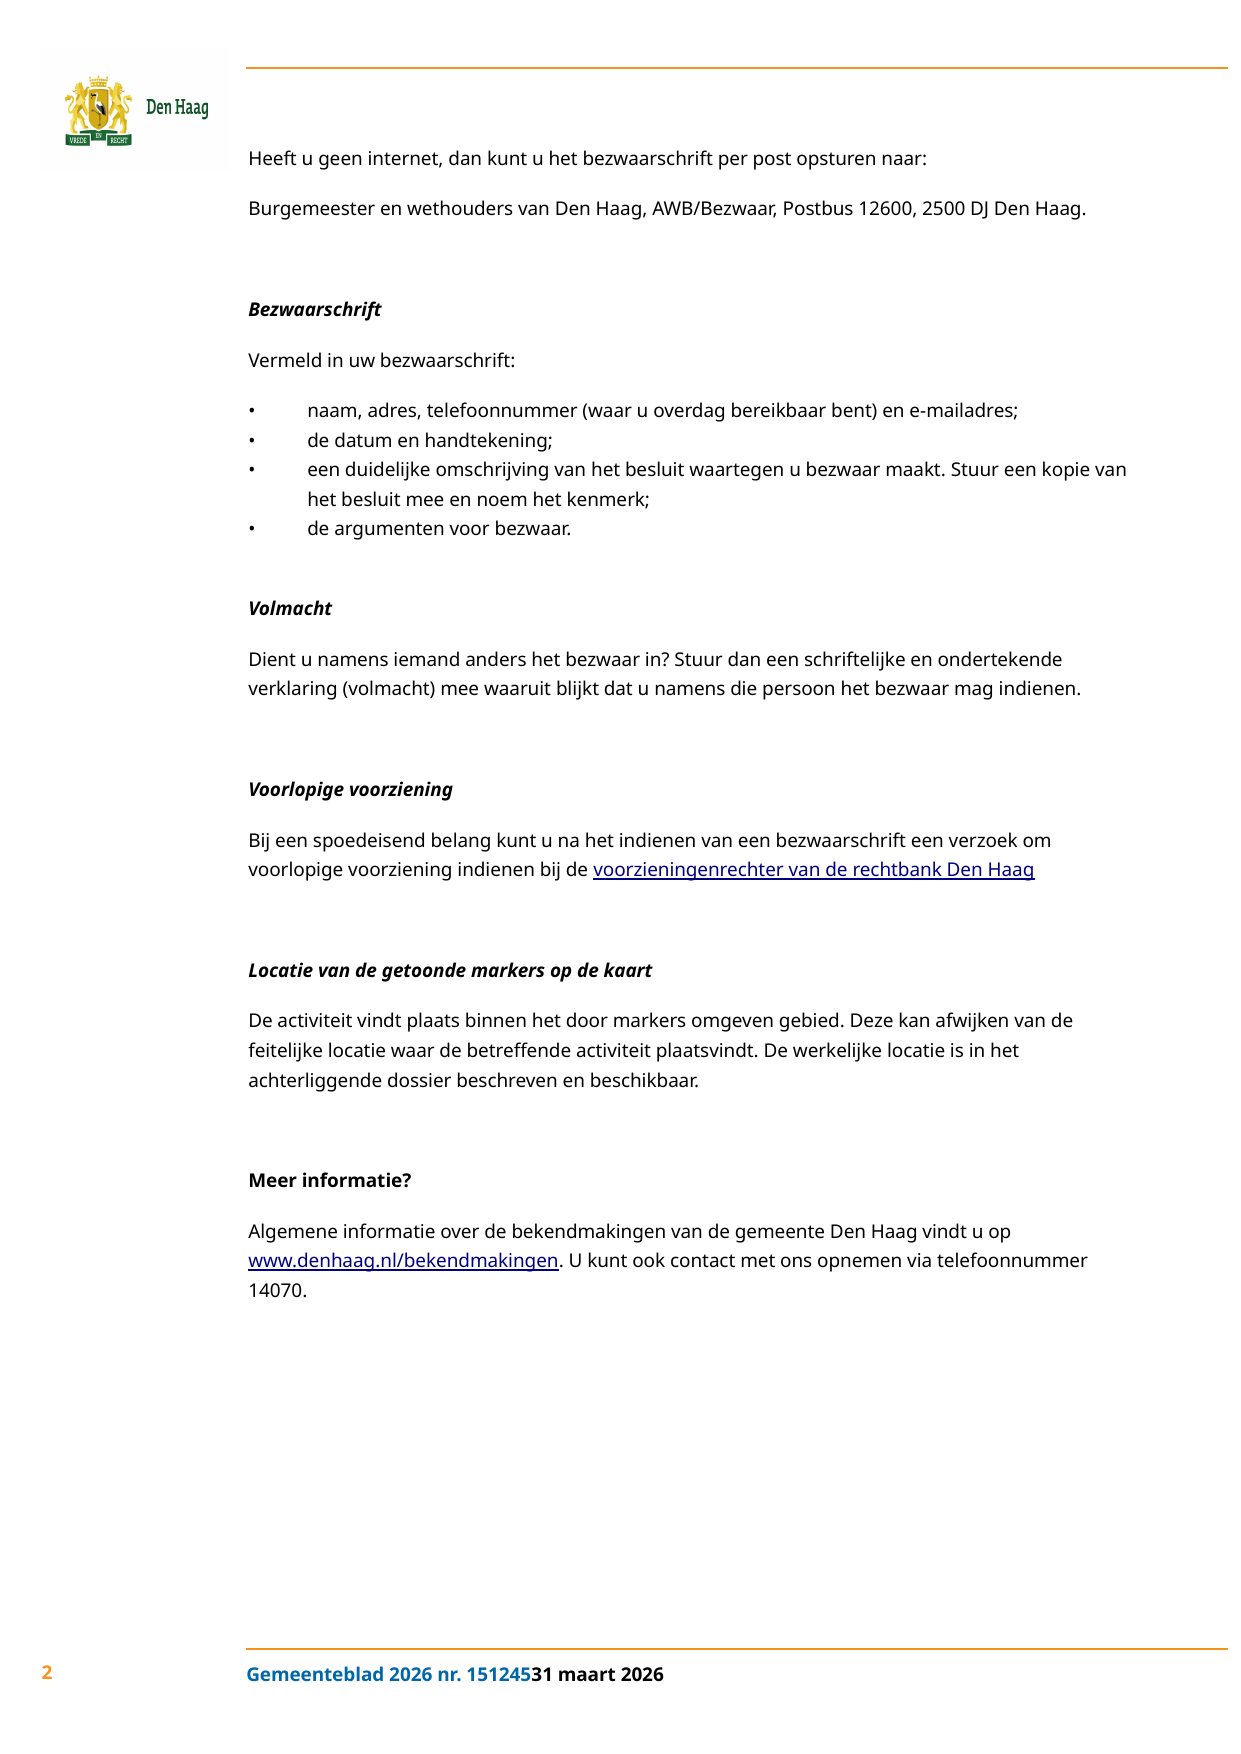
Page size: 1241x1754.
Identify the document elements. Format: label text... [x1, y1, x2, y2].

text Algemene informatie over de bekendmakingen van de gemeente Den Haag vindt u op www.denhaag.nl/bekendmakingen. U kunt ook contact met ons opnemen via telefoonnummer 14070. [248, 1218, 1152, 1303]
list naam, adres, telefoonnummer (waar u overdag bereikbaar bent) en e-mailadres; [248, 397, 1152, 423]
list de datum en handtekening; [248, 427, 1152, 453]
text Vermeld in uw bezwaarschrift: [248, 347, 1152, 373]
text Locatie van de getoonde markers op de kaart [248, 957, 1152, 983]
text De activiteit vindt plaats binnen het door markers omgeven gebied. Deze kan afwijken van de feitelijke locatie waar de betreffende activiteit plaatsvindt. De werkelijke locatie is in het achterliggende dossier beschreven en beschikbaar. [248, 1008, 1152, 1093]
text Volmacht [248, 596, 1152, 621]
text Voorlopige voorziening [248, 776, 1152, 802]
list een duidelijke omschrijving van het besluit waartegen u bezwaar maakt. Stuur een kopie van het besluit mee en noem het kenmerk; [248, 456, 1152, 512]
list de argumenten voor bezwaar. [248, 516, 1152, 541]
text Bezwaarschrift [248, 296, 1152, 322]
text Bij een spoedeisend belang kunt u na het indienen van een bezwaarschrift een verzoek om voorlopige voorziening indienen bij de voorzieningenrechter van de rechtbank Den Haag [248, 827, 1152, 882]
text Dient u namens iemand anders het bezwaar in? Stuur dan een schriftelijke en ondertekende verklaring (volmacht) mee waaruit blijkt dat u namens die persoon het bezwaar mag indienen. [248, 646, 1152, 701]
text Meer informatie? [248, 1168, 1152, 1193]
text Heeft u geen internet, dan kunt u het bezwaarschrift per post opsturen naar: [248, 145, 1152, 171]
picture [41, 47, 231, 172]
text Burgemeester en wethouders van Den Haag, AWB/Bezwaar, Postbus 12600, 2500 DJ Den Haag. [248, 196, 1152, 221]
